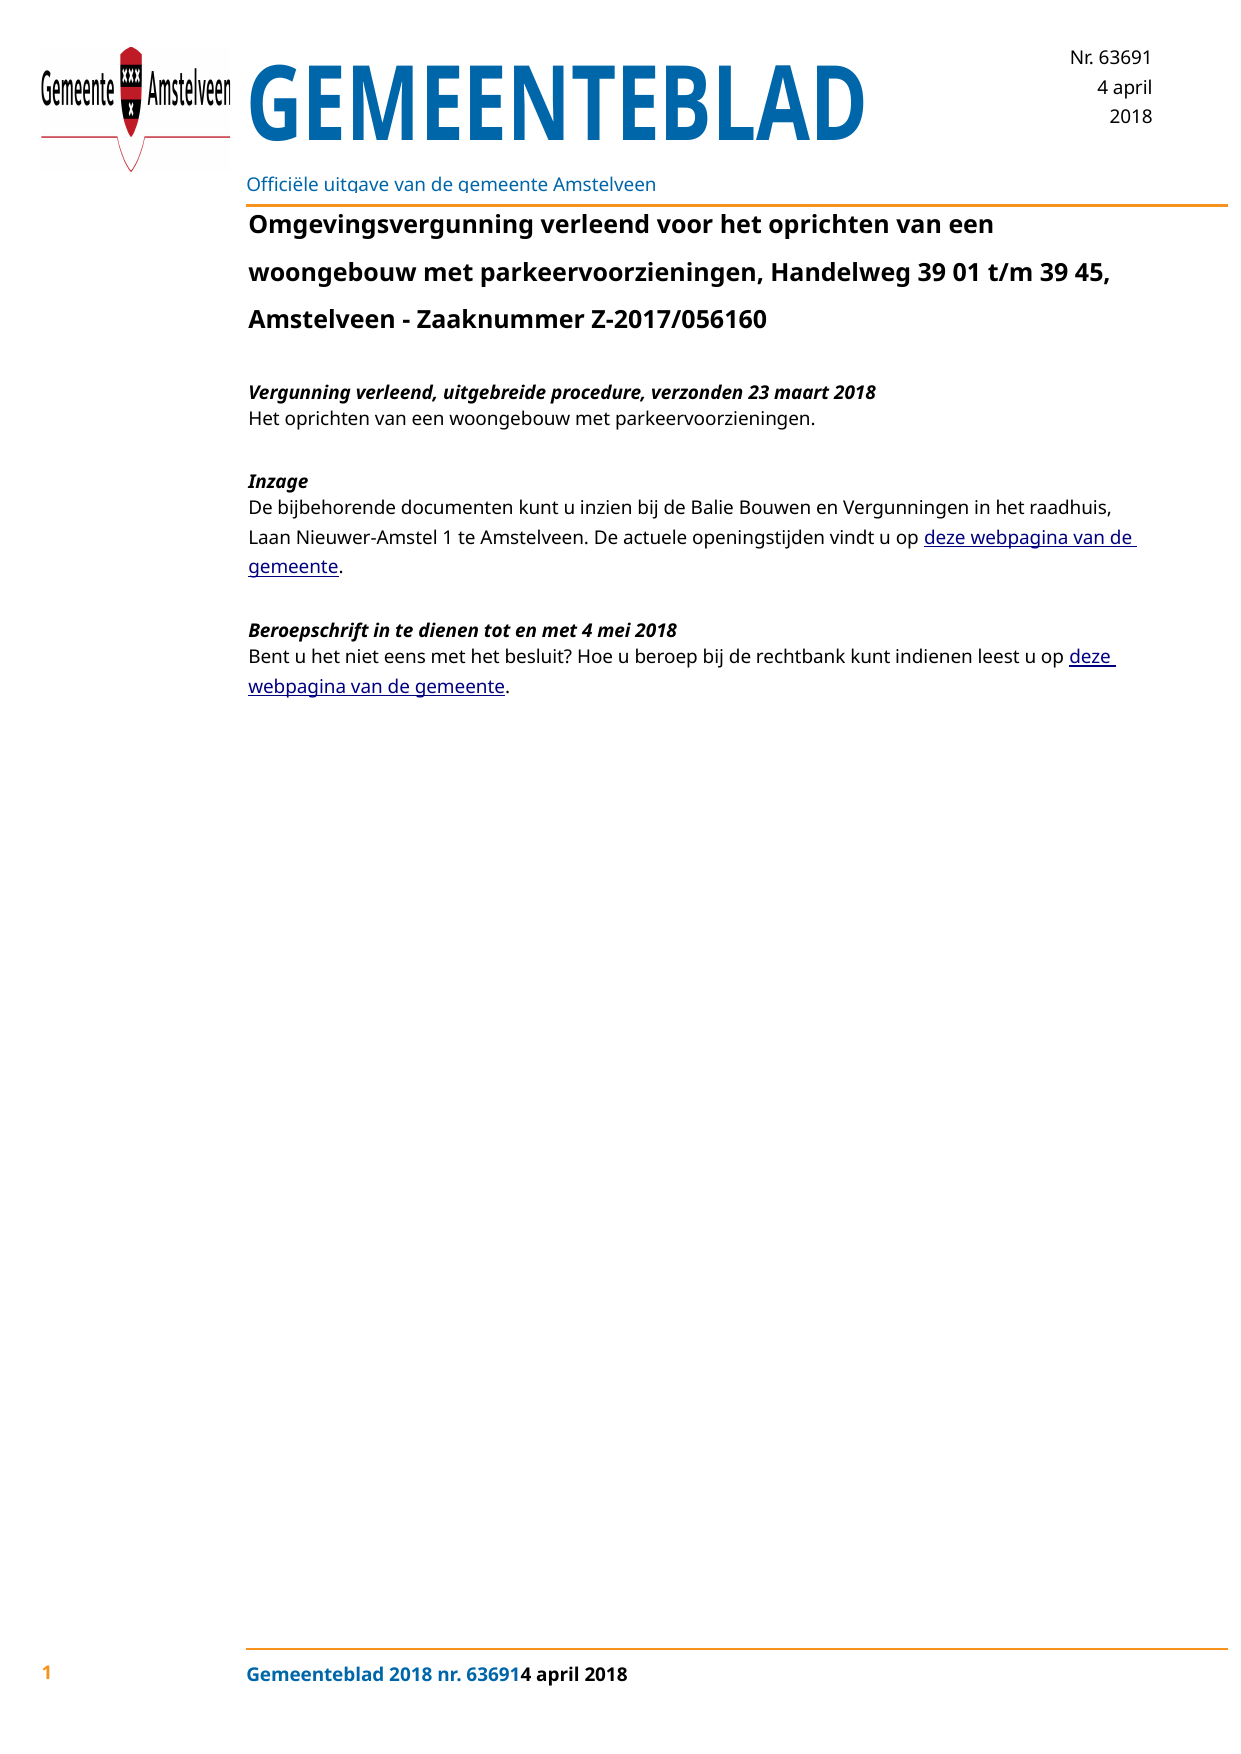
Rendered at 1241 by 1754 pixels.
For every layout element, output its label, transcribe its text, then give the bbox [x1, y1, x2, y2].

text Bent u het niet eens met het besluit? Hoe u beroep bij de rechtbank kunt indienen leest u op deze webpagina van de gemeente. [248, 643, 1152, 699]
text Het oprichten van een woongebouw met parkeervoorzieningen. [248, 405, 1152, 431]
text Beroepschrift in te dienen tot en met 4 mei 2018 [248, 618, 1152, 643]
text Omgevingsvergunning verleend voor het oprichten van een woongebouw met parkeervoorzieningen, Handelweg 39 01 t/m 39 45, Amstelveen - Zaaknummer Z-2017/056160 [248, 207, 1152, 336]
text Inzage [248, 469, 1152, 494]
text Vergunning verleend, uitgebreide procedure, verzonden 23 maart 2018 [248, 379, 1152, 405]
text De bijbehorende documenten kunt u inzien bij de Balie Bouwen en Vergunningen in het raadhuis, Laan Nieuwer-Amstel 1 te Amstelveen. De actuele openingstijden vindt u op deze webpagina van de gemeente. [248, 494, 1152, 579]
picture [41, 47, 231, 172]
